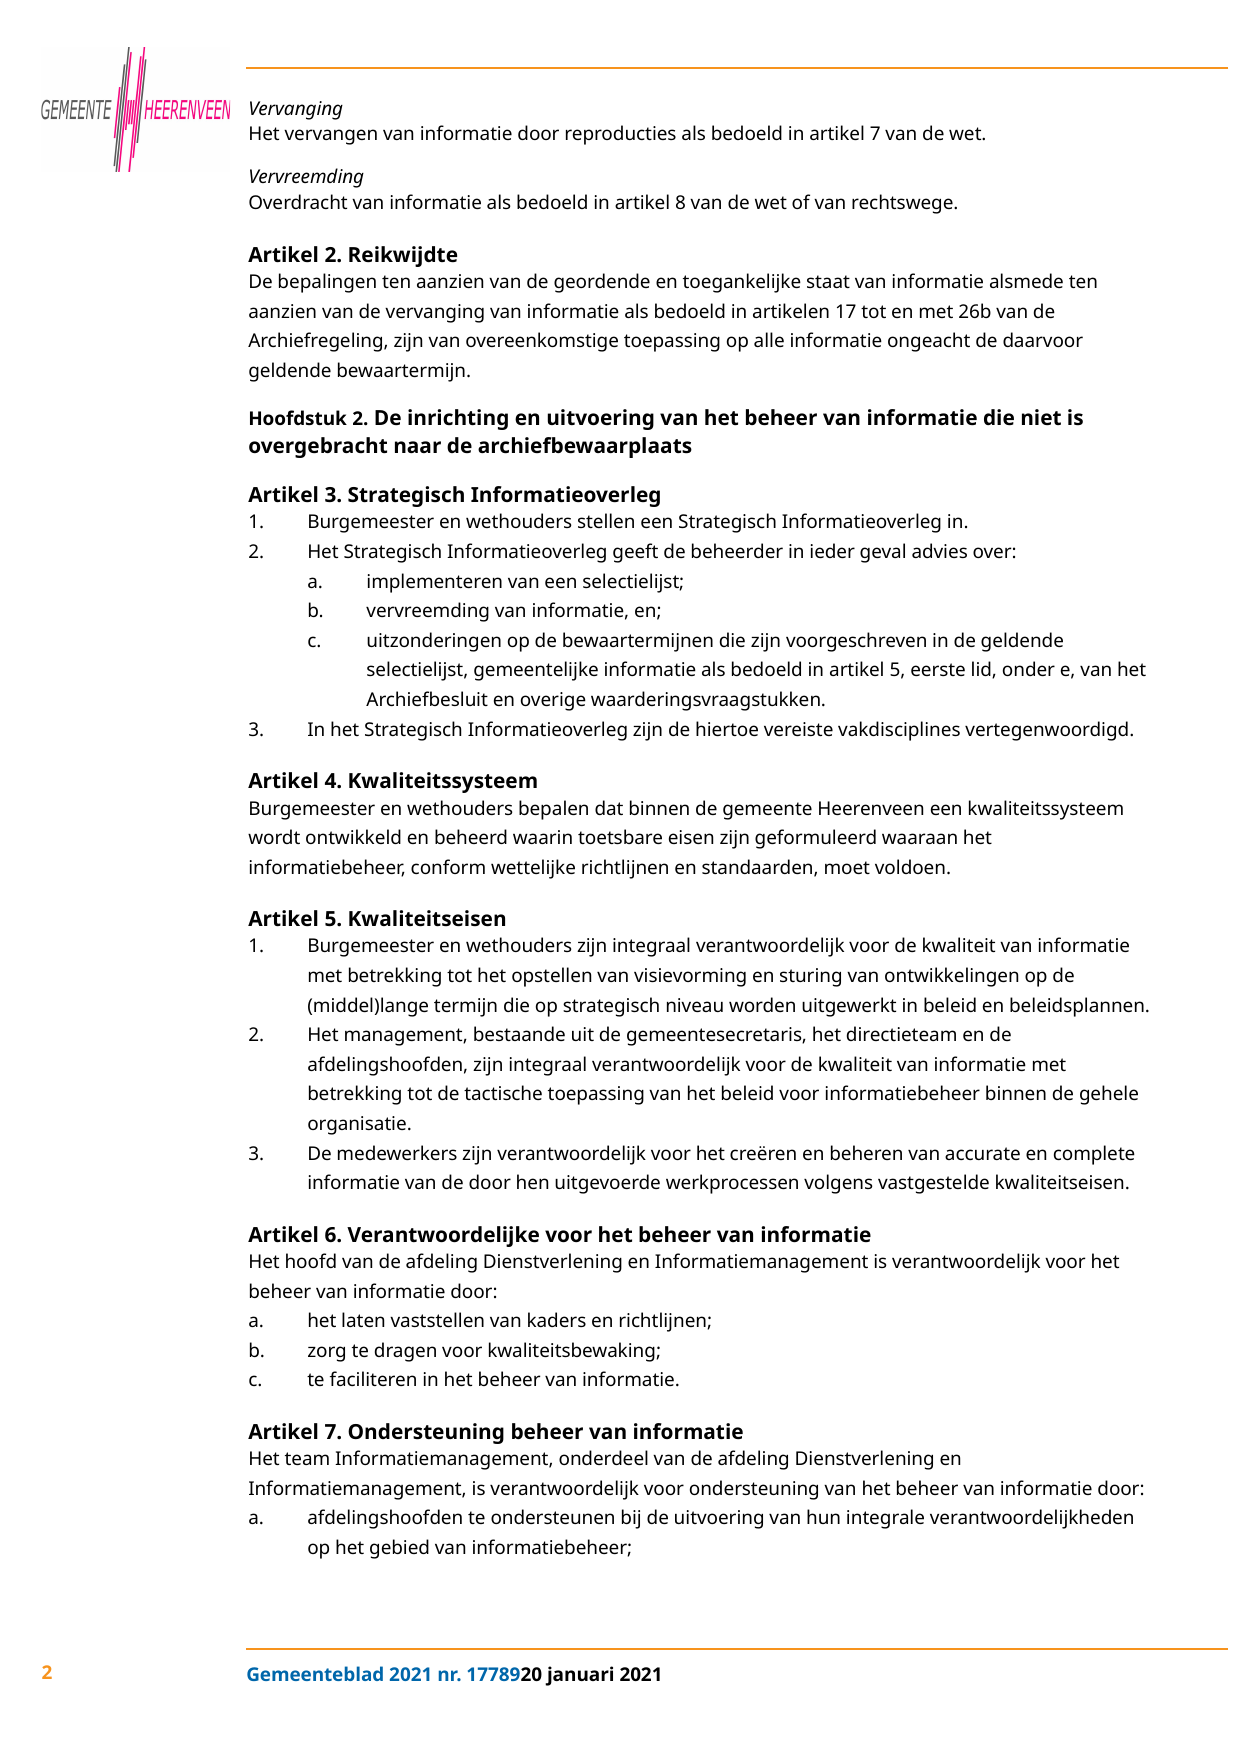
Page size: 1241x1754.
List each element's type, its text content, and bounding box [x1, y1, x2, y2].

list vervreemding van informatie, en; [307, 597, 1152, 623]
list Burgemeester en wethouders zijn integraal verantwoordelijk voor de kwaliteit van informatie met betrekking tot het opstellen van visievorming en sturing van ontwikkelingen op de (middel)lange termijn die op strategisch niveau worden uitgewerkt in beleid en beleidsplannen. [248, 933, 1152, 1018]
text Hoofdstuk 2. De inrichting en uitvoering van het beheer van informatie die niet is overgebracht naar de archiefbewaarplaats [248, 403, 1152, 459]
list uitzonderingen op de bewaartermijnen die zijn voorgeschreven in de geldende selectielijst, gemeentelijke informatie als bedoeld in artikel 5, eerste lid, onder e, van het Archiefbesluit en overige waarderingsvraagstukken. [307, 627, 1152, 712]
text Het team Informatiemanagement, onderdeel van de afdeling Dienstverlening en Informatiemanagement, is verantwoordelijk voor ondersteuning van het beheer van informatie door: [248, 1445, 1152, 1501]
list het laten vaststellen van kaders en richtlijnen; [248, 1307, 1152, 1333]
list Het Strategisch Informatieoverleg geeft de beheerder in ieder geval advies over: [248, 538, 1152, 564]
list zorg te dragen voor kwaliteitsbewaking; [248, 1337, 1152, 1363]
text Burgemeester en wethouders bepalen dat binnen de gemeente Heerenveen een kwaliteitssysteem wordt ontwikkeld en beheerd waarin toetsbare eisen zijn geformuleerd waaraan het informatiebeheer, conform wettelijke richtlijnen en standaarden, moet voldoen. [248, 795, 1152, 879]
text Artikel 2. Reikwijdte [248, 240, 1152, 268]
text De bepalingen ten aanzien van de geordende en toegankelijke staat van informatie alsmede ten aanzien van de vervanging van informatie als bedoeld in artikelen 17 tot en met 26b van de Archiefregeling, zijn van overeenkomstige toepassing op alle informatie ongeacht de daarvoor geldende bewaartermijn. [248, 268, 1152, 383]
text Artikel 5. Kwaliteitseisen [248, 904, 1152, 933]
text Het vervangen van informatie door reproducties als bedoeld in artikel 7 van de wet. [248, 121, 1152, 146]
list Burgemeester en wethouders stellen een Strategisch Informatieoverleg in. [248, 509, 1152, 534]
text Overdracht van informatie als bedoeld in artikel 8 van de wet of van rechtswege. [248, 189, 1152, 215]
text Artikel 6. Verantwoordelijke voor het beheer van informatie [248, 1220, 1152, 1248]
list De medewerkers zijn verantwoordelijk voor het creëren en beheren van accurate en complete informatie van de door hen uitgevoerde werkprocessen volgens vastgestelde kwaliteitseisen. [248, 1140, 1152, 1195]
list implementeren van een selectielijst; [307, 568, 1152, 594]
list afdelingshoofden te ondersteunen bij de uitvoering van hun integrale verantwoordelijkheden op het gebied van informatiebeheer; [248, 1504, 1152, 1560]
text Vervreemding [248, 164, 1152, 189]
text Artikel 4. Kwaliteitssysteem [248, 766, 1152, 795]
list Het management, bestaande uit de gemeentesecretaris, het directieteam en de afdelingshoofden, zijn integraal verantwoordelijk voor de kwaliteit van informatie met betrekking tot de tactische toepassing van het beleid voor informatiebeheer binnen de gehele organisatie. [248, 1021, 1152, 1136]
text Artikel 7. Ondersteuning beheer van informatie [248, 1417, 1152, 1445]
text Het hoofd van de afdeling Dienstverlening en Informatiemanagement is verantwoordelijk voor het beheer van informatie door: [248, 1248, 1152, 1303]
list te faciliteren in het beheer van informatie. [248, 1367, 1152, 1392]
picture [41, 47, 231, 172]
text Vervanging [248, 95, 1152, 121]
text Artikel 3. Strategisch Informatieoverleg [248, 480, 1152, 509]
list In het Strategisch Informatieoverleg zijn de hiertoe vereiste vakdisciplines vertegenwoordigd. [248, 716, 1152, 742]
